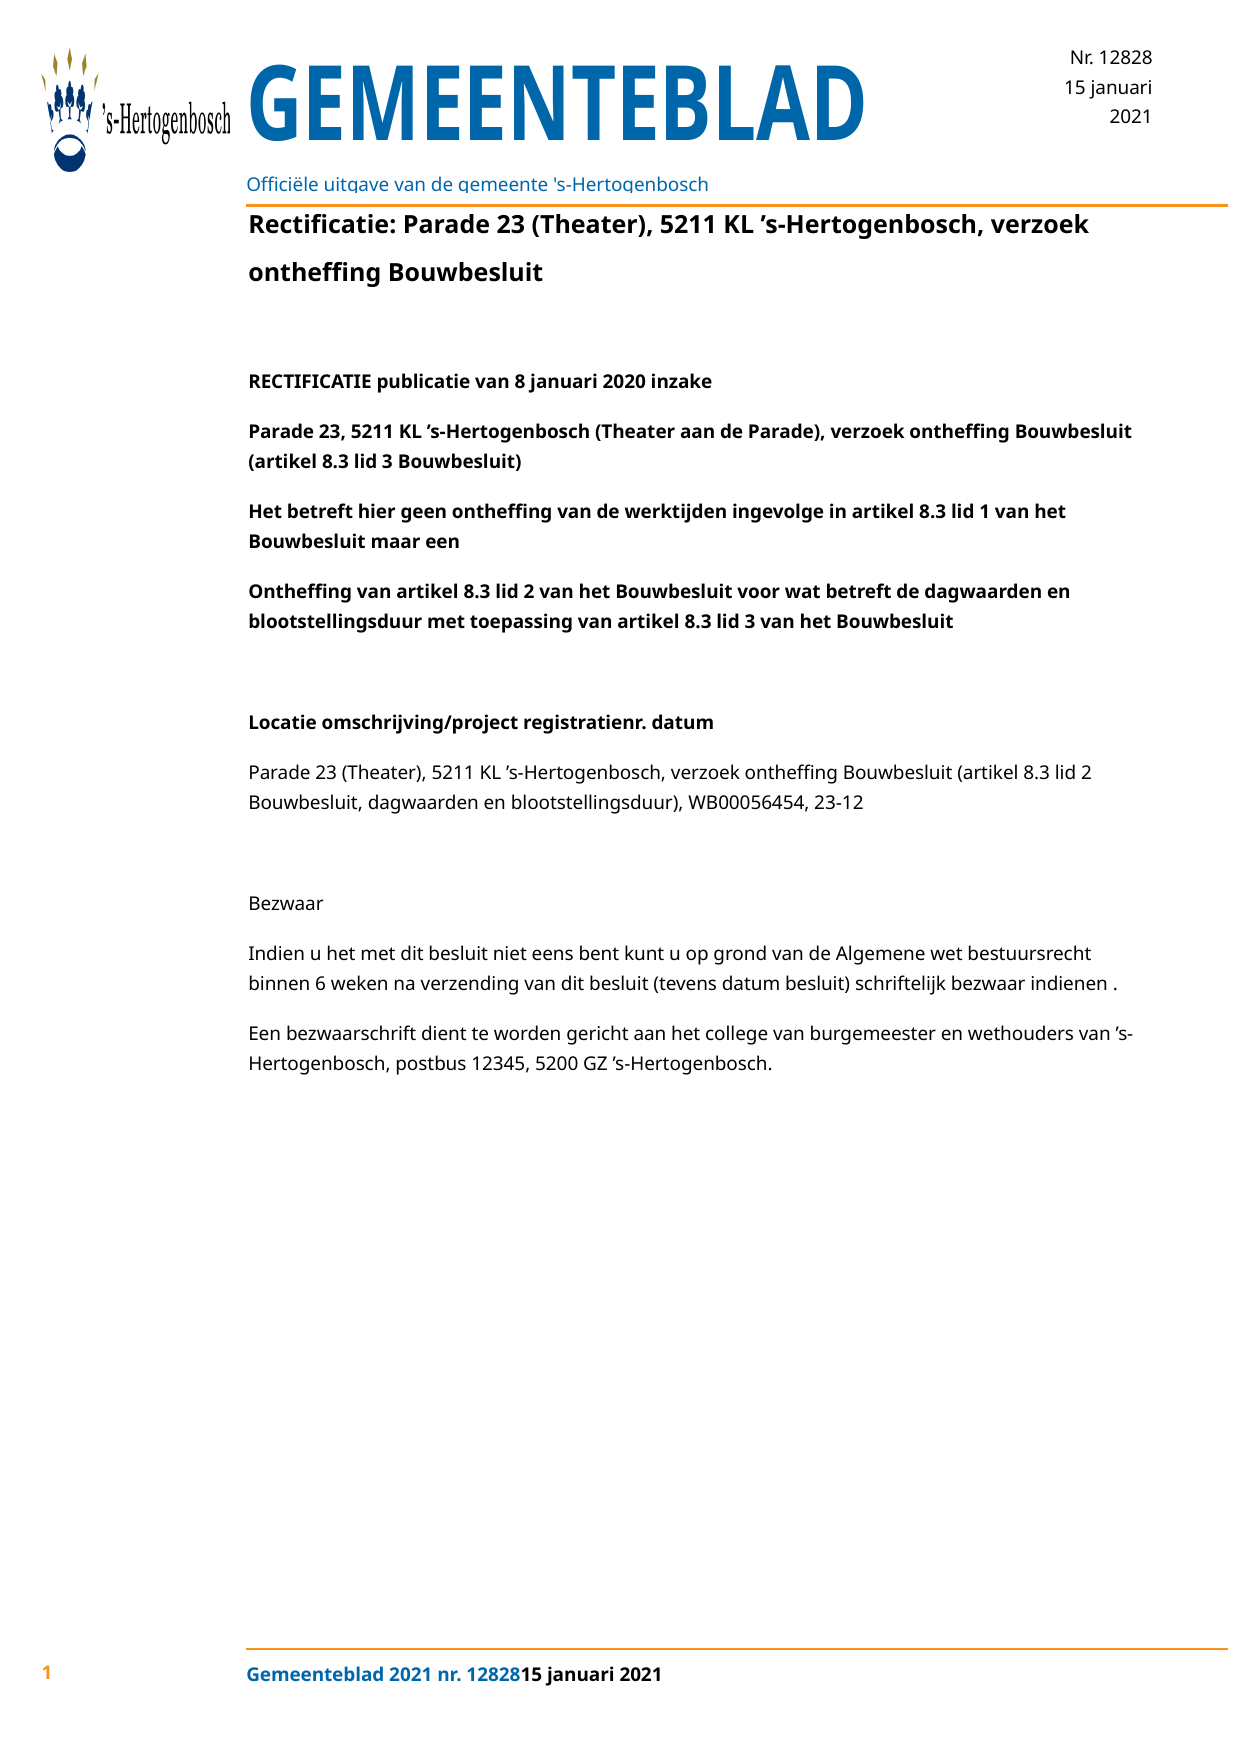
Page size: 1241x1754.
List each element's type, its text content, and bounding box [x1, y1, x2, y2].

text Bezwaar [248, 890, 1152, 916]
text Ontheffing van artikel 8.3 lid 2 van het Bouwbesluit voor wat betreft de dagwaarden en blootstellingsduur met toepassing van artikel 8.3 lid 3 van het Bouwbesluit [248, 579, 1152, 634]
text Parade 23, 5211 KL ’s-Hertogenbosch (Theater aan de Parade), verzoek ontheffing Bouwbesluit (artikel 8.3 lid 3 Bouwbesluit) [248, 419, 1152, 474]
text Parade 23 (Theater), 5211 KL ’s-Hertogenbosch, verzoek ontheffing Bouwbesluit (artikel 8.3 lid 2 Bouwbesluit, dagwaarden en blootstellingsduur), WB00056454, 23-12 [248, 759, 1152, 815]
text Rectificatie: Parade 23 (Theater), 5211 KL ’s-Hertogenbosch, verzoek ontheffing Bouwbesluit [248, 207, 1152, 288]
text Locatie omschrijving/project registratienr. datum [248, 709, 1152, 735]
text RECTIFICATIE publicatie van 8 januari 2020 inzake [248, 368, 1152, 394]
text Het betreft hier geen ontheffing van de werktijden ingevolge in artikel 8.3 lid 1 van het Bouwbesluit maar een [248, 499, 1152, 554]
text Een bezwaarschrift dient te worden gericht aan het college van burgemeester en wethouders van ’s-Hertogenbosch, postbus 12345, 5200 GZ ’s-Hertogenbosch. [248, 1020, 1152, 1076]
picture [41, 47, 231, 172]
text Indien u het met dit besluit niet eens bent kunt u op grond van de Algemene wet bestuursrecht binnen 6 weken na verzending van dit besluit (tevens datum besluit) schriftelijk bezwaar indienen . [248, 940, 1152, 996]
